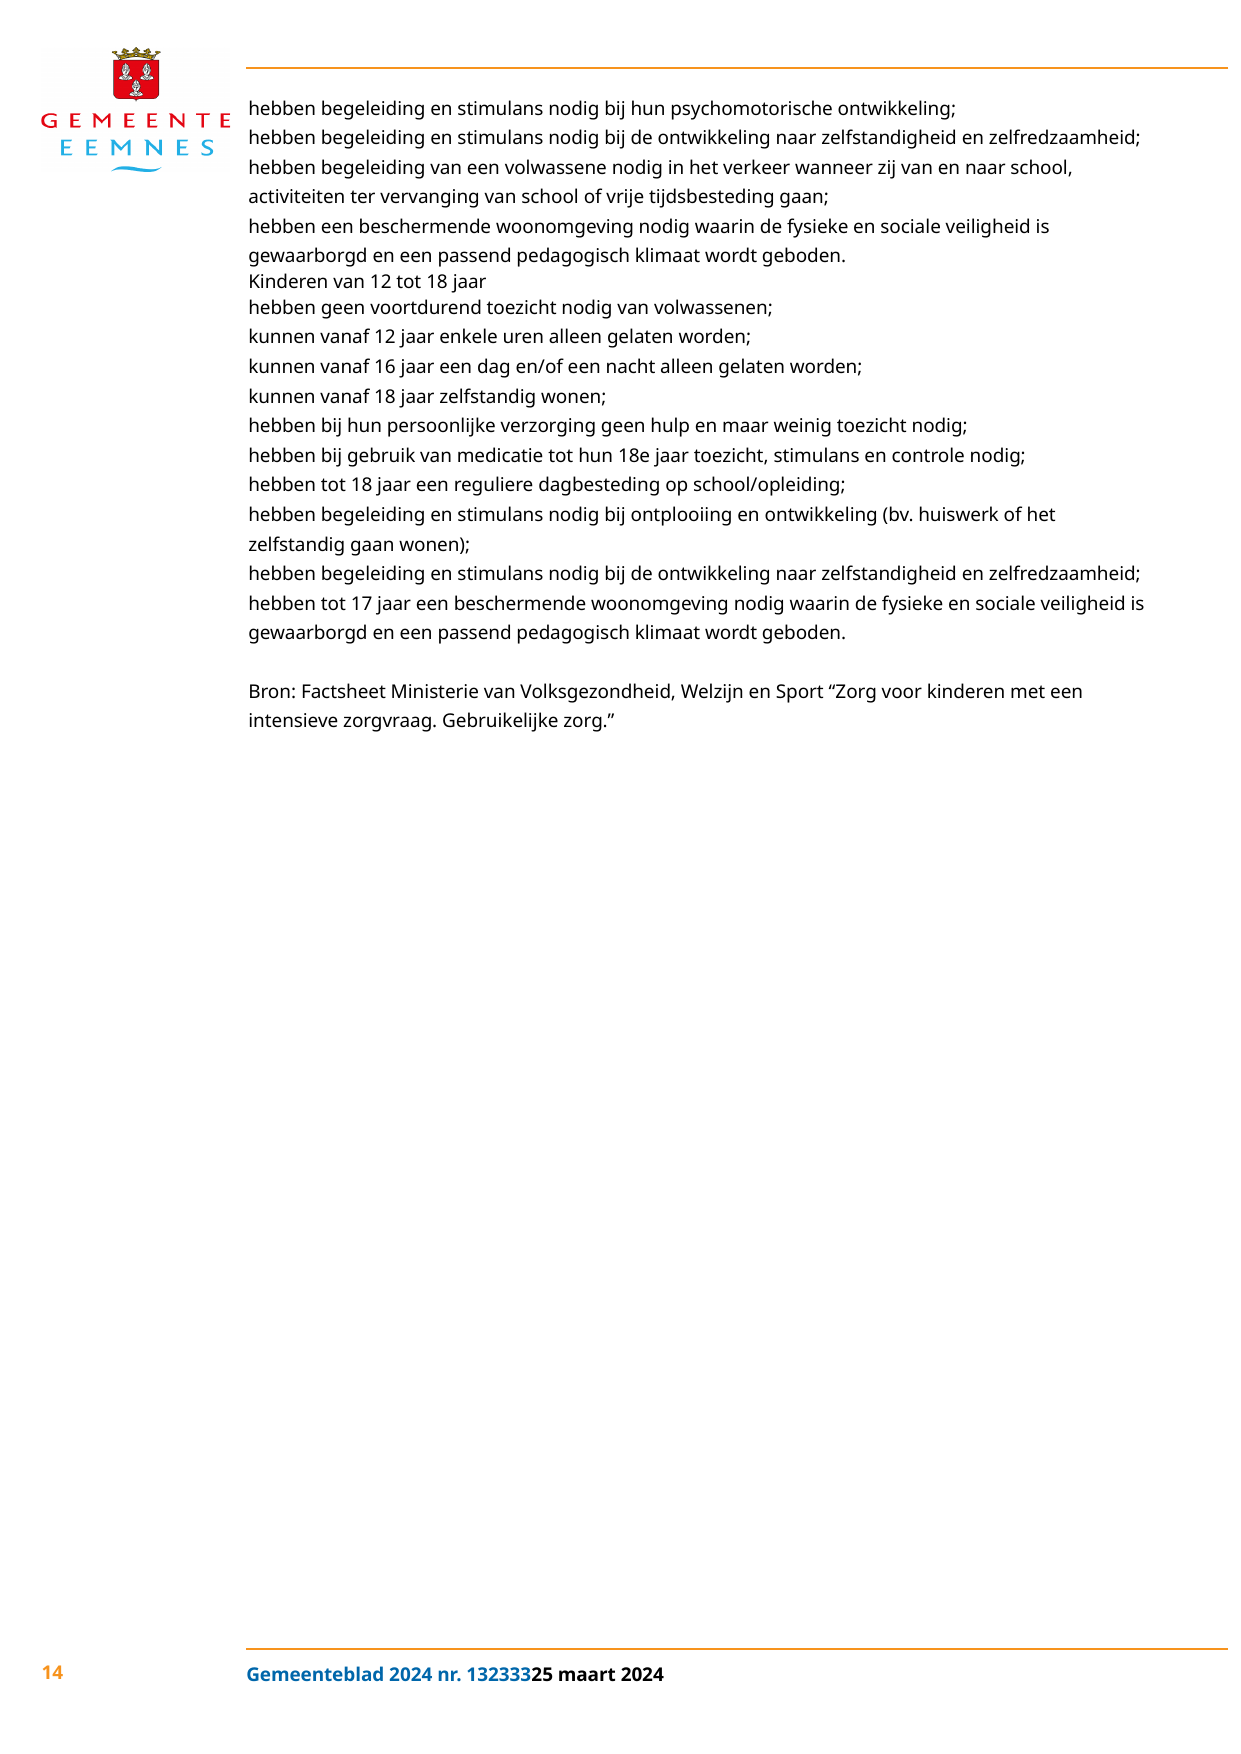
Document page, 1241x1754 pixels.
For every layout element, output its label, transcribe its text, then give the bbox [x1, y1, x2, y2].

table_cell hebben begeleiding en stimulans nodig bij hun psychomotorische ontwikkeling; hebben begeleiding en stimulans nodig bij de ontwikkeling naar zelfstandigheid en zelfredzaamheid; hebben begeleiding van een volwassene nodig in het verkeer wanneer zij van en naar school, activiteiten ter vervanging van school of vrije tijdsbesteding gaan; hebben een beschermende woonomgeving nodig waarin de fysieke en sociale veiligheid is gewaarborgd en een passend pedagogisch klimaat wordt geboden. [248, 95, 1152, 268]
table_cell hebben geen voortdurend toezicht nodig van volwassenen; kunnen vanaf 12 jaar enkele uren alleen gelaten worden; kunnen vanaf 16 jaar een dag en/of een nacht alleen gelaten worden; kunnen vanaf 18 jaar zelfstandig wonen; hebben bij hun persoonlijke verzorging geen hulp en maar weinig toezicht nodig; hebben bij gebruik van medicatie tot hun 18e jaar toezicht, stimulans en controle nodig; hebben tot 18 jaar een reguliere dagbesteding op school/opleiding; hebben begeleiding en stimulans nodig bij ontplooiing en ontwikkeling (bv. huiswerk of het zelfstandig gaan wonen); hebben begeleiding en stimulans nodig bij de ontwikkeling naar zelfstandigheid en zelfredzaamheid; hebben tot 17 jaar een beschermende woonomgeving nodig waarin de fysieke en sociale veiligheid is gewaarborgd en een passend pedagogisch klimaat wordt geboden. [248, 294, 1152, 645]
picture [41, 47, 231, 172]
text Bron: Factsheet Ministerie van Volksgezondheid, Welzijn en Sport “Zorg voor kinderen met een intensieve zorgvraag. Gebruikelijke zorg.” [248, 678, 1152, 733]
table_cell Kinderen van 12 tot 18 jaar [248, 269, 1152, 294]
